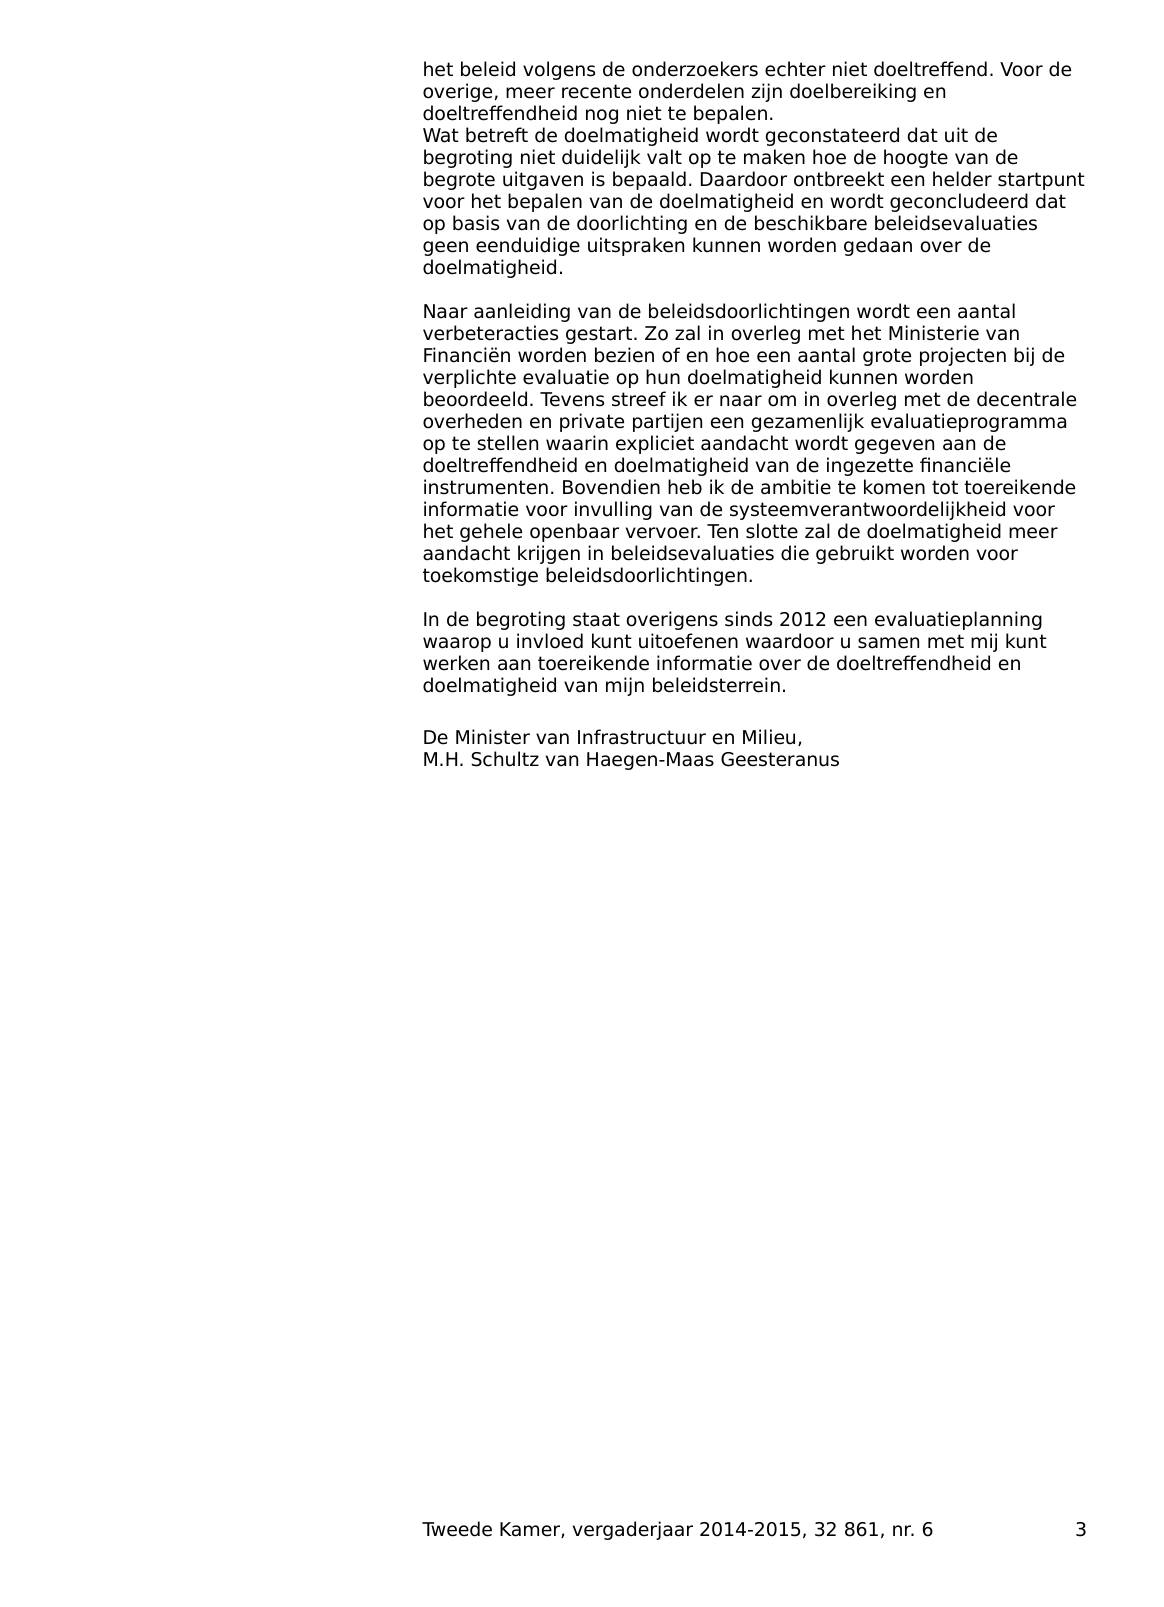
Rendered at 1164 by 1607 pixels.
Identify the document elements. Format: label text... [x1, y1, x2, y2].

text Wat betreft de doelmatigheid wordt geconstateerd dat uit de begroting niet duidelijk valt op te maken hoe de hoogte van de begrote uitgaven is bepaald. Daardoor ontbreekt een helder startpunt voor het bepalen van de doelmatigheid en wordt geconcludeerd dat op basis van de doorlichting en de beschikbare beleidsevaluaties geen eenduidige uitspraken kunnen worden gedaan over de doelmatigheid. [422, 125, 1087, 279]
text De Minister van Infrastructuur en Milieu, M.H. Schultz van Haegen-Maas Geesteranus [422, 727, 1087, 771]
text Naar aanleiding van de beleidsdoorlichtingen wordt een aantal verbeteracties gestart. Zo zal in overleg met het Ministerie van Financiën worden bezien of en hoe een aantal grote projecten bij de verplichte evaluatie op hun doelmatigheid kunnen worden beoordeeld. Tevens streef ik er naar om in overleg met de decentrale overheden en private partijen een gezamenlijk evaluatieprogramma op te stellen waarin expliciet aandacht wordt gegeven aan de doeltreffendheid en doelmatigheid van de ingezette financiële instrumenten. Bovendien heb ik de ambitie te komen tot toereikende informatie voor invulling van de systeemverantwoordelijkheid voor het gehele openbaar vervoer. Ten slotte zal de doelmatigheid meer aandacht krijgen in beleidsevaluaties die gebruikt worden voor toekomstige beleidsdoorlichtingen. [422, 301, 1087, 587]
text het beleid volgens de onderzoekers echter niet doeltreffend. Voor de overige, meer recente onderdelen zijn doelbereiking en doeltreffendheid nog niet te bepalen. [422, 59, 1087, 125]
text In de begroting staat overigens sinds 2012 een evaluatieplanning waarop u invloed kunt uitoefenen waardoor u samen met mij kunt werken aan toereikende informatie over de doeltreffendheid en doelmatigheid van mijn beleidsterrein. [422, 609, 1087, 697]
